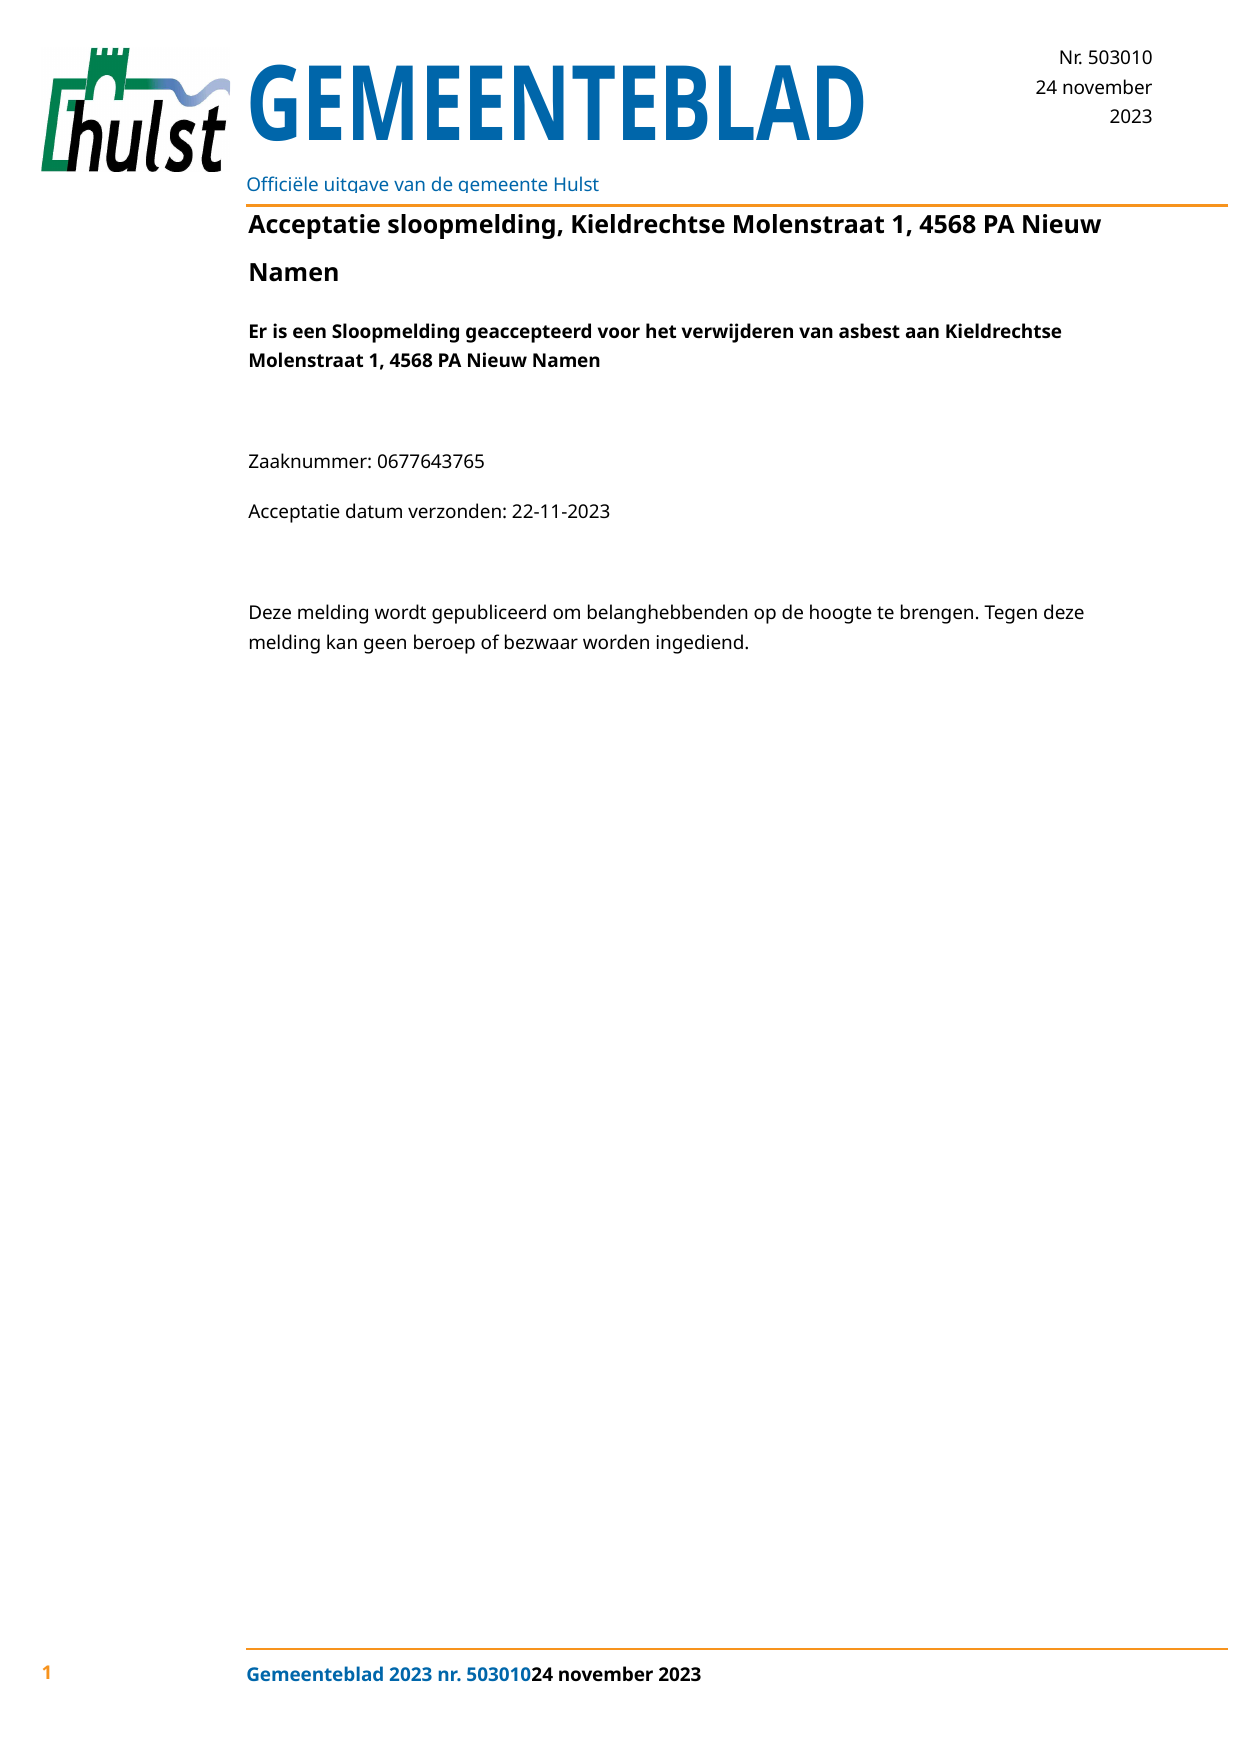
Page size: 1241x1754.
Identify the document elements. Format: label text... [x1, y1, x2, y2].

text Acceptatie sloopmelding, Kieldrechtse Molenstraat 1, 4568 PA Nieuw Namen [248, 207, 1152, 288]
text Acceptatie datum verzonden: 22-11-2023 [248, 499, 1152, 524]
text Deze melding wordt gepubliceerd om belanghebbenden op de hoogte te brengen. Tegen deze melding kan geen beroep of bezwaar worden ingediend. [248, 599, 1152, 655]
picture [41, 47, 231, 172]
text Er is een Sloopmelding geaccepteerd voor het verwijderen van asbest aan Kieldrechtse Molenstraat 1, 4568 PA Nieuw Namen [248, 318, 1152, 373]
text Zaaknummer: 0677643765 [248, 448, 1152, 474]
